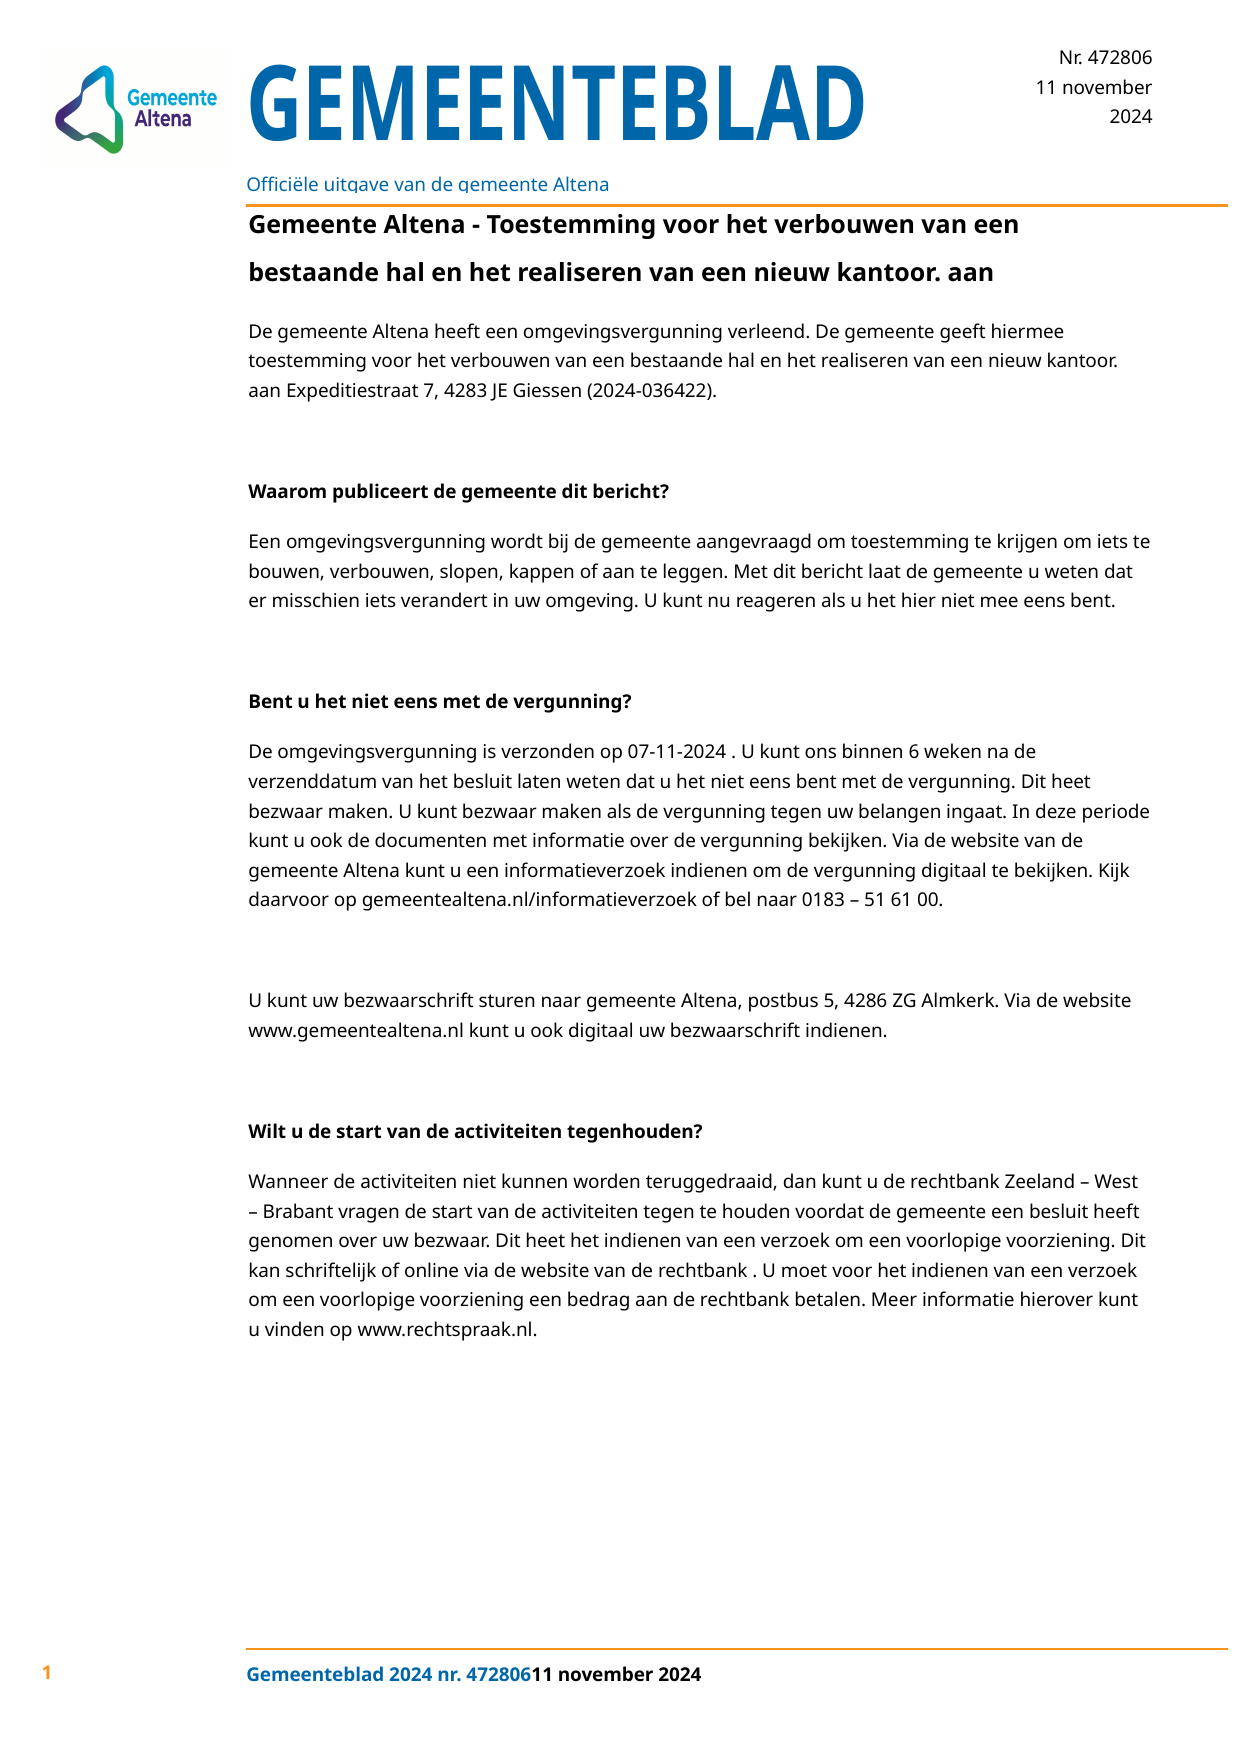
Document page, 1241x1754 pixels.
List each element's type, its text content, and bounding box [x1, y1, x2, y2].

text De omgevingsvergunning is verzonden op 07-11-2024 . U kunt ons binnen 6 weken na de verzenddatum van het besluit laten weten dat u het niet eens bent met de vergunning. Dit heet bezwaar maken. U kunt bezwaar maken als de vergunning tegen uw belangen ingaat. In deze periode kunt u ook de documenten met informatie over de vergunning bekijken. Via de website van de gemeente Altena kunt u een informatieverzoek indienen om de vergunning digitaal te bekijken. Kijk daarvoor op gemeentealtena.nl/informatieverzoek of bel naar 0183 – 51 61 00. [248, 739, 1152, 912]
text Een omgevingsvergunning wordt bij de gemeente aangevraagd om toestemming te krijgen om iets te bouwen, verbouwen, slopen, kappen of aan te leggen. Met dit bericht laat de gemeente u weten dat er misschien iets verandert in uw omgeving. U kunt nu reageren als u het hier niet mee eens bent. [248, 528, 1152, 613]
text Bent u het niet eens met de vergunning? [248, 688, 1152, 714]
picture [41, 47, 231, 172]
text De gemeente Altena heeft een omgevingsvergunning verleend. De gemeente geeft hiermee toestemming voor het verbouwen van een bestaande hal en het realiseren van een nieuw kantoor. aan Expeditiestraat 7, 4283 JE Giessen (2024-036422). [248, 318, 1152, 403]
text Gemeente Altena - Toestemming voor het verbouwen van een bestaande hal en het realiseren van een nieuw kantoor. aan [248, 207, 1152, 288]
text Wanneer de activiteiten niet kunnen worden teruggedraaid, dan kunt u de rechtbank Zeeland – West – Brabant vragen de start van de activiteiten tegen te houden voordat de gemeente een besluit heeft genomen over uw bezwaar. Dit heet het indienen van een verzoek om een voorlopige voorziening. Dit kan schriftelijk of online via de website van de rechtbank . U moet voor het indienen van een verzoek om een voorlopige voorziening een bedrag aan de rechtbank betalen. Meer informatie hierover kunt u vinden op www.rechtspraak.nl. [248, 1168, 1152, 1342]
text Waarom publiceert de gemeente dit bericht? [248, 478, 1152, 504]
text Wilt u de start van de activiteiten tegenhouden? [248, 1118, 1152, 1144]
text U kunt uw bezwaarschrift sturen naar gemeente Altena, postbus 5, 4286 ZG Almkerk. Via de website www.gemeentealtena.nl kunt u ook digitaal uw bezwaarschrift indienen. [248, 987, 1152, 1043]
